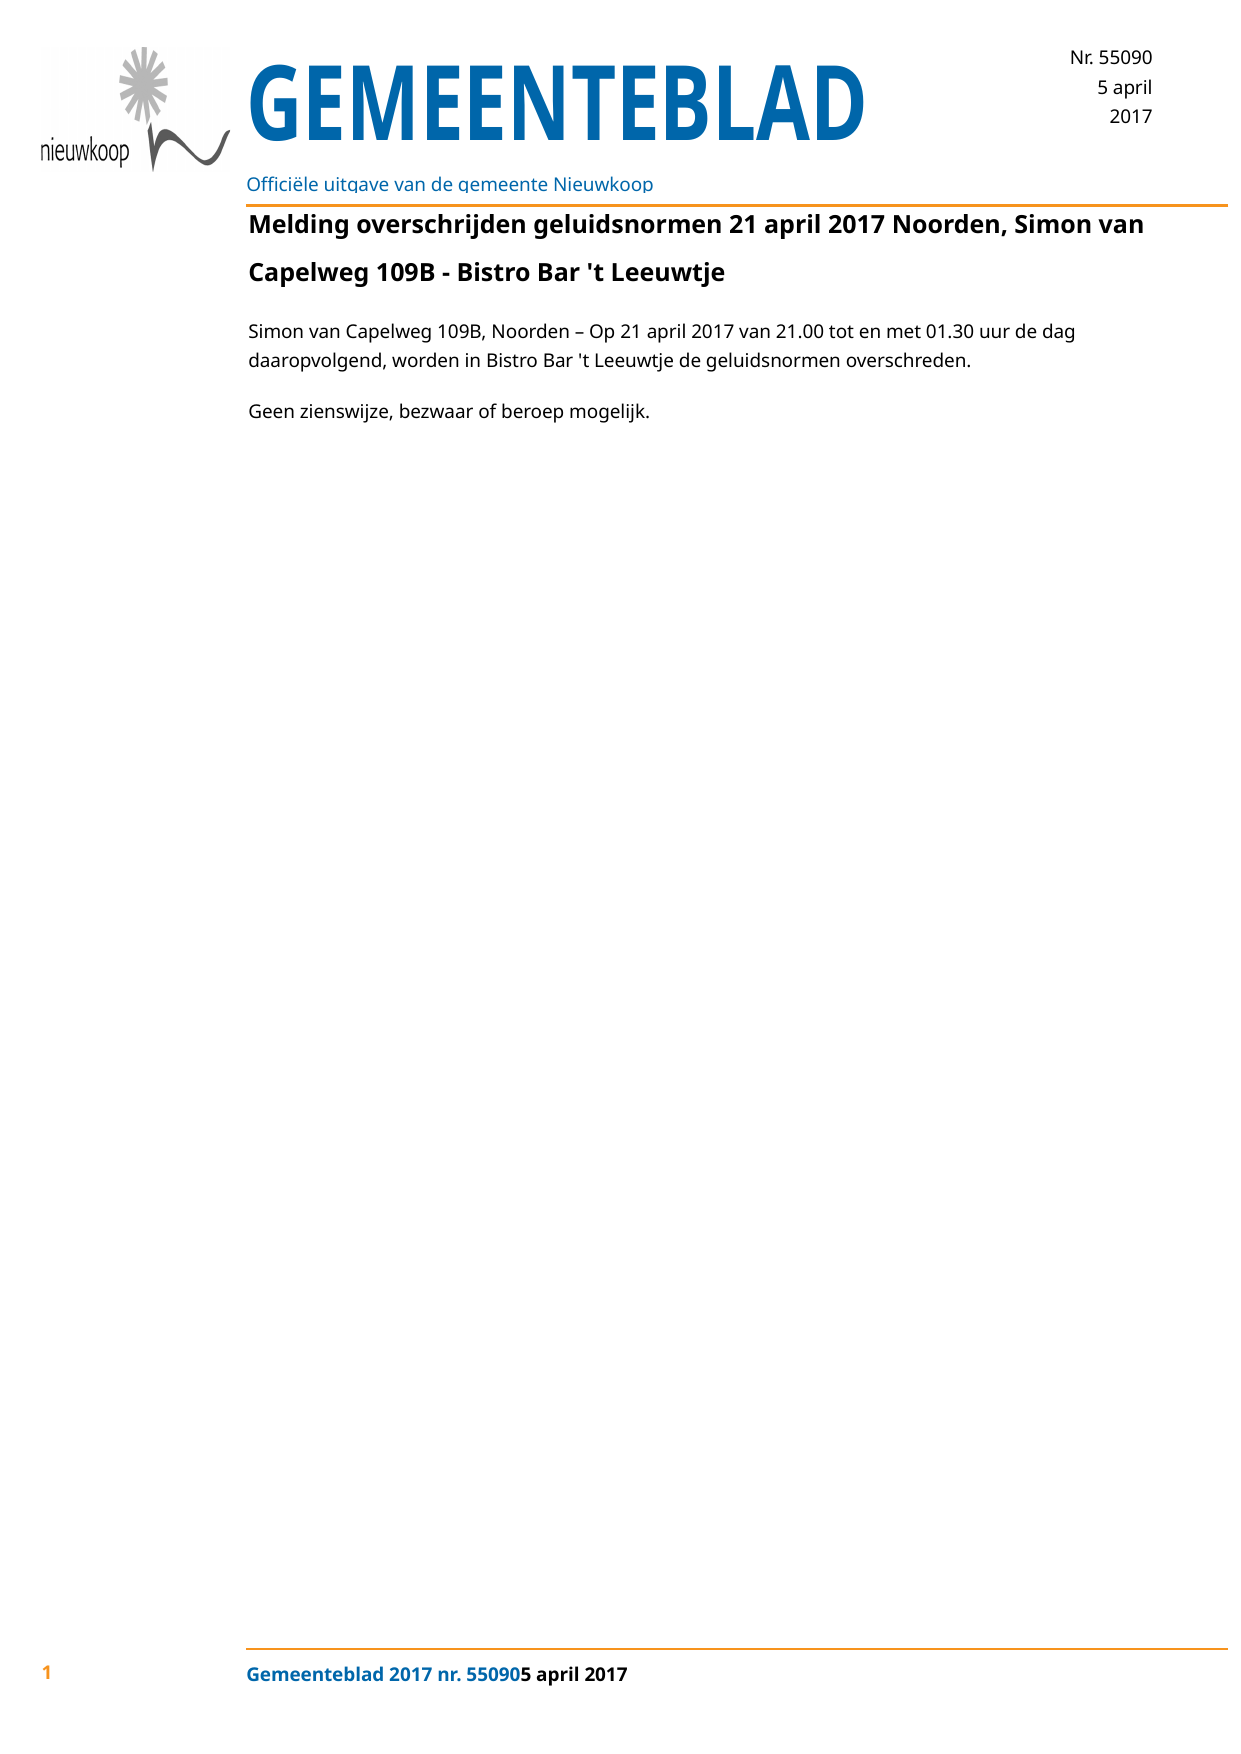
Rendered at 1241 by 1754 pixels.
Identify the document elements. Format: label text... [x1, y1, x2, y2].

text Melding overschrijden geluidsnormen 21 april 2017 Noorden, Simon van Capelweg 109B - Bistro Bar 't Leeuwtje [248, 207, 1152, 288]
text Geen zienswijze, bezwaar of beroep mogelijk. [248, 398, 1152, 424]
picture [41, 47, 231, 172]
text Simon van Capelweg 109B, Noorden – Op 21 april 2017 van 21.00 tot en met 01.30 uur de dag daaropvolgend, worden in Bistro Bar 't Leeuwtje de geluidsnormen overschreden. [248, 318, 1152, 373]
